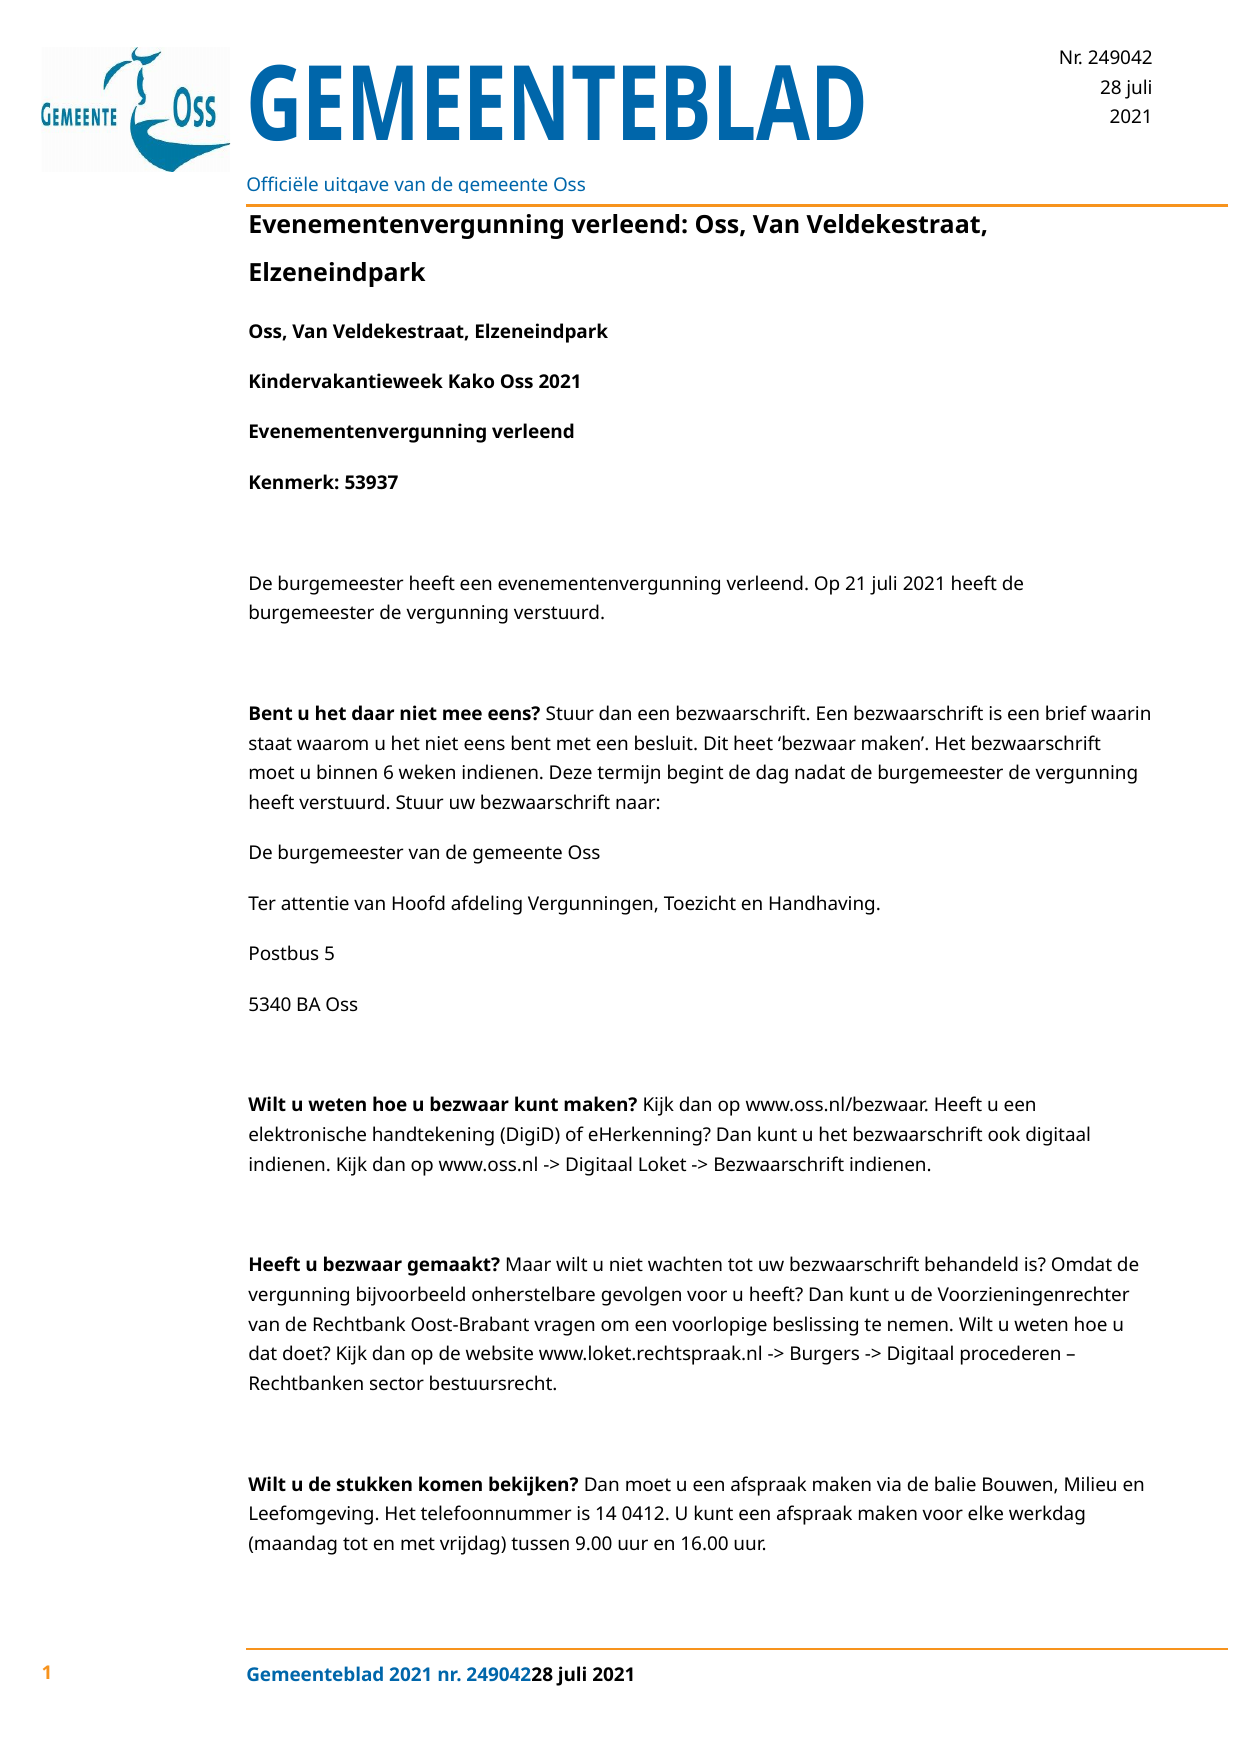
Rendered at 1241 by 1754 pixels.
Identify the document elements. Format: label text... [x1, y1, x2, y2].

text De burgemeester heeft een evenementenvergunning verleend. Op 21 juli 2021 heeft de burgemeester de vergunning verstuurd. [248, 570, 1152, 625]
text Wilt u de stukken komen bekijken? Dan moet u een afspraak maken via de balie Bouwen, Milieu en Leefomgeving. Het telefoonnummer is 14 0412. U kunt een afspraak maken voor elke werkdag (maandag tot en met vrijdag) tussen 9.00 uur en 16.00 uur. [248, 1471, 1152, 1556]
text Oss, Van Veldekestraat, Elzeneindpark [248, 318, 1152, 344]
text Evenementenvergunning verleend: Oss, Van Veldekestraat, Elzeneindpark [248, 207, 1152, 288]
text 5340 BA Oss [248, 991, 1152, 1017]
text De burgemeester van de gemeente Oss [248, 839, 1152, 865]
text Wilt u weten hoe u bezwaar kunt maken? Kijk dan op www.oss.nl/bezwaar. Heeft u een elektronische handtekening (DigiD) of eHerkenning? Dan kunt u het bezwaarschrift ook digitaal indienen. Kijk dan op www.oss.nl -> Digitaal Loket -> Bezwaarschrift indienen. [248, 1092, 1152, 1177]
text Kenmerk: 53937 [248, 469, 1152, 495]
text Heeft u bezwaar gemaakt? Maar wilt u niet wachten tot uw bezwaarschrift behandeld is? Omdat de vergunning bijvoorbeeld onherstelbare gevolgen voor u heeft? Dan kunt u de Voorzieningenrechter van de Rechtbank Oost-Brabant vragen om een voorlopige beslissing te nemen. Wilt u weten hoe u dat doet? Kijk dan op de website www.loket.rechtspraak.nl -> Burgers -> Digitaal procederen – Rechtbanken sector bestuursrecht. [248, 1252, 1152, 1396]
text Evenementenvergunning verleend [248, 419, 1152, 444]
picture [41, 47, 231, 172]
text Ter attentie van Hoofd afdeling Vergunningen, Toezicht en Handhaving. [248, 890, 1152, 916]
text Bent u het daar niet mee eens? Stuur dan een bezwaarschrift. Een bezwaarschrift is een brief waarin staat waarom u het niet eens bent met een besluit. Dit heet ‘bezwaar maken’. Het bezwaarschrift moet u binnen 6 weken indienen. Deze termijn begint de dag nadat de burgemeester de vergunning heeft verstuurd. Stuur uw bezwaarschrift naar: [248, 700, 1152, 815]
text Kindervakantieweek Kako Oss 2021 [248, 368, 1152, 394]
text Postbus 5 [248, 940, 1152, 966]
